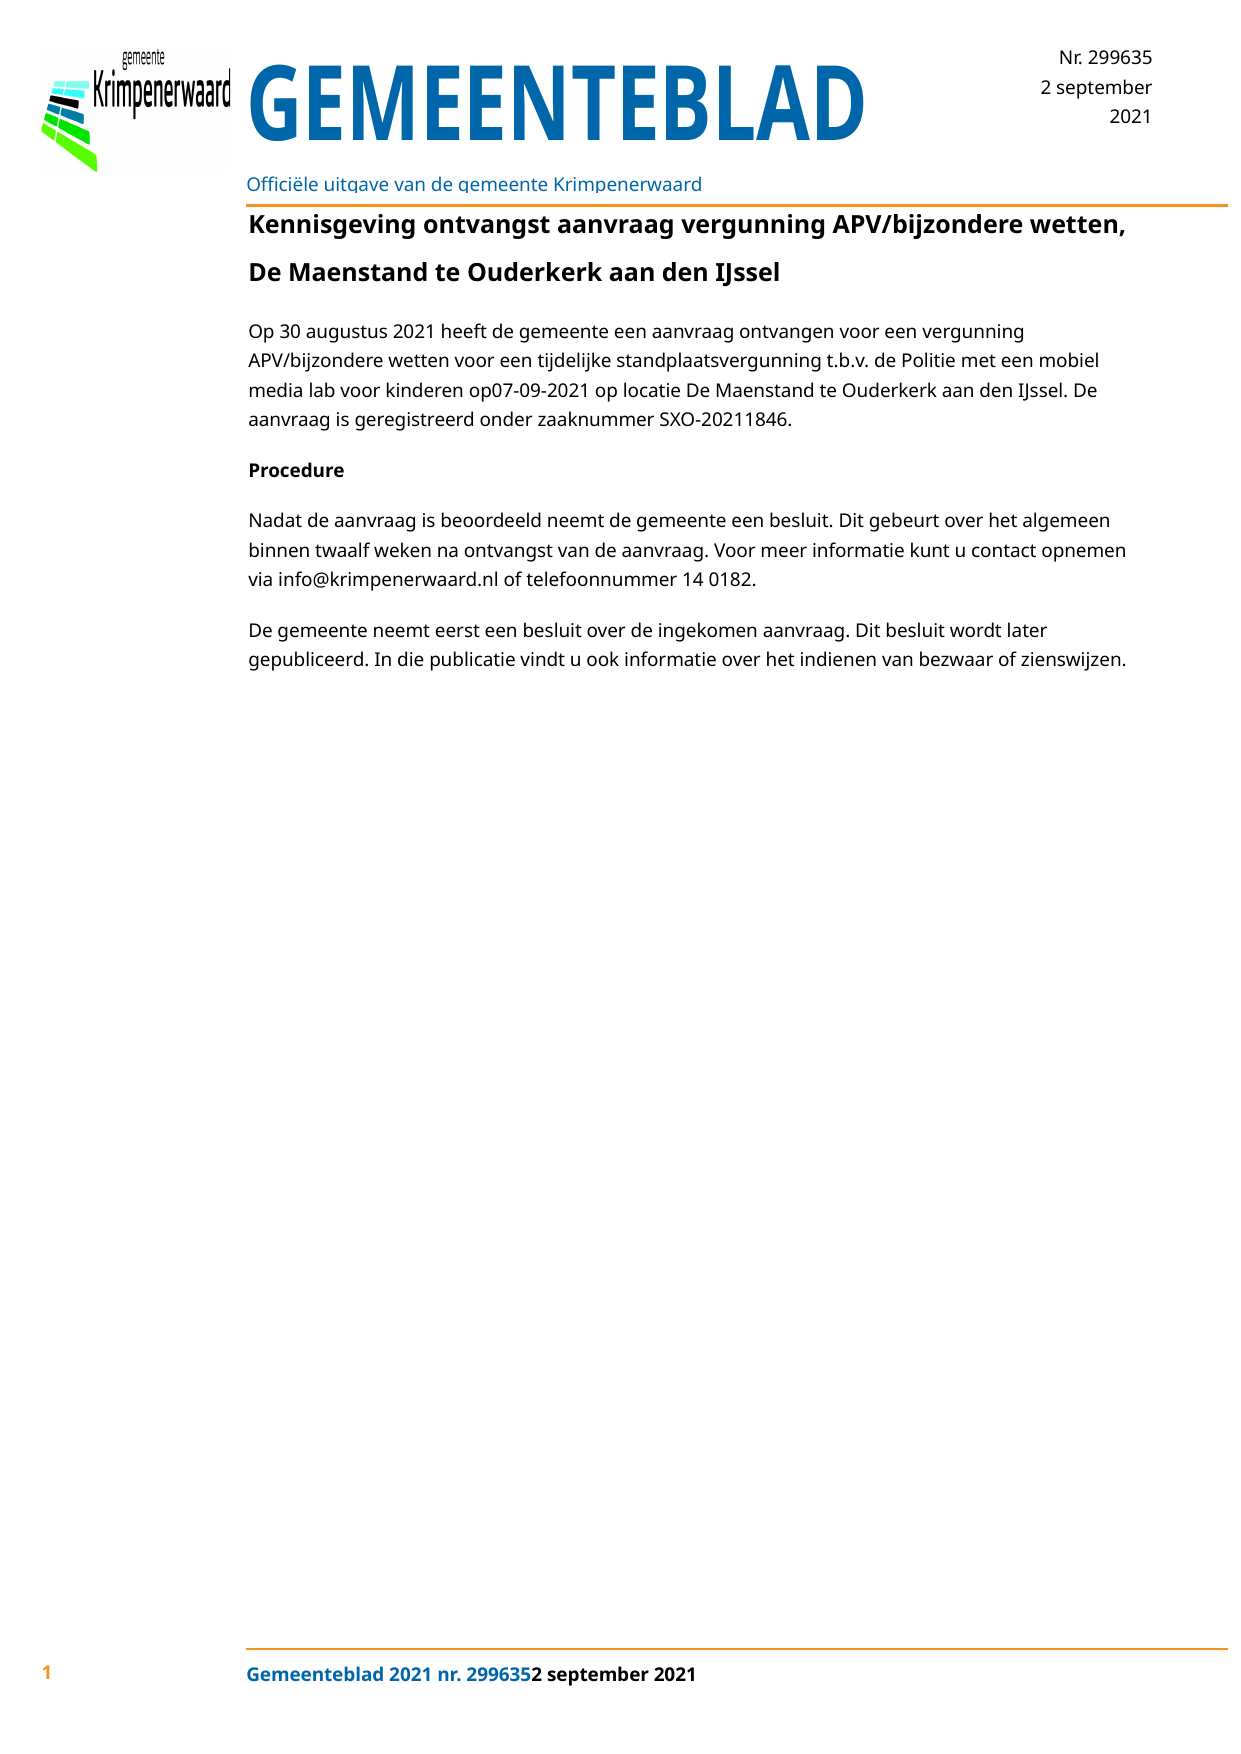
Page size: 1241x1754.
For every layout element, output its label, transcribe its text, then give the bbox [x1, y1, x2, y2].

text Op 30 augustus 2021 heeft de gemeente een aanvraag ontvangen voor een vergunning APV/bijzondere wetten voor een tijdelijke standplaatsvergunning t.b.v. de Politie met een mobiel media lab voor kinderen op07-09-2021 op locatie De Maenstand te Ouderkerk aan den IJssel. De aanvraag is geregistreerd onder zaaknummer SXO-20211846. [248, 318, 1152, 432]
picture [41, 47, 231, 172]
text Procedure [248, 457, 1152, 483]
text Nadat de aanvraag is beoordeeld neemt de gemeente een besluit. Dit gebeurt over het algemeen binnen twaalf weken na ontvangst van de aanvraag. Voor meer informatie kunt u contact opnemen via info@krimpenerwaard.nl of telefoonnummer 14 0182. [248, 507, 1152, 592]
text De gemeente neemt eerst een besluit over de ingekomen aanvraag. Dit besluit wordt later gepubliceerd. In die publicatie vindt u ook informatie over het indienen van bezwaar of zienswijzen. [248, 617, 1152, 672]
text Kennisgeving ontvangst aanvraag vergunning APV/bijzondere wetten, De Maenstand te Ouderkerk aan den IJssel [248, 207, 1152, 288]
